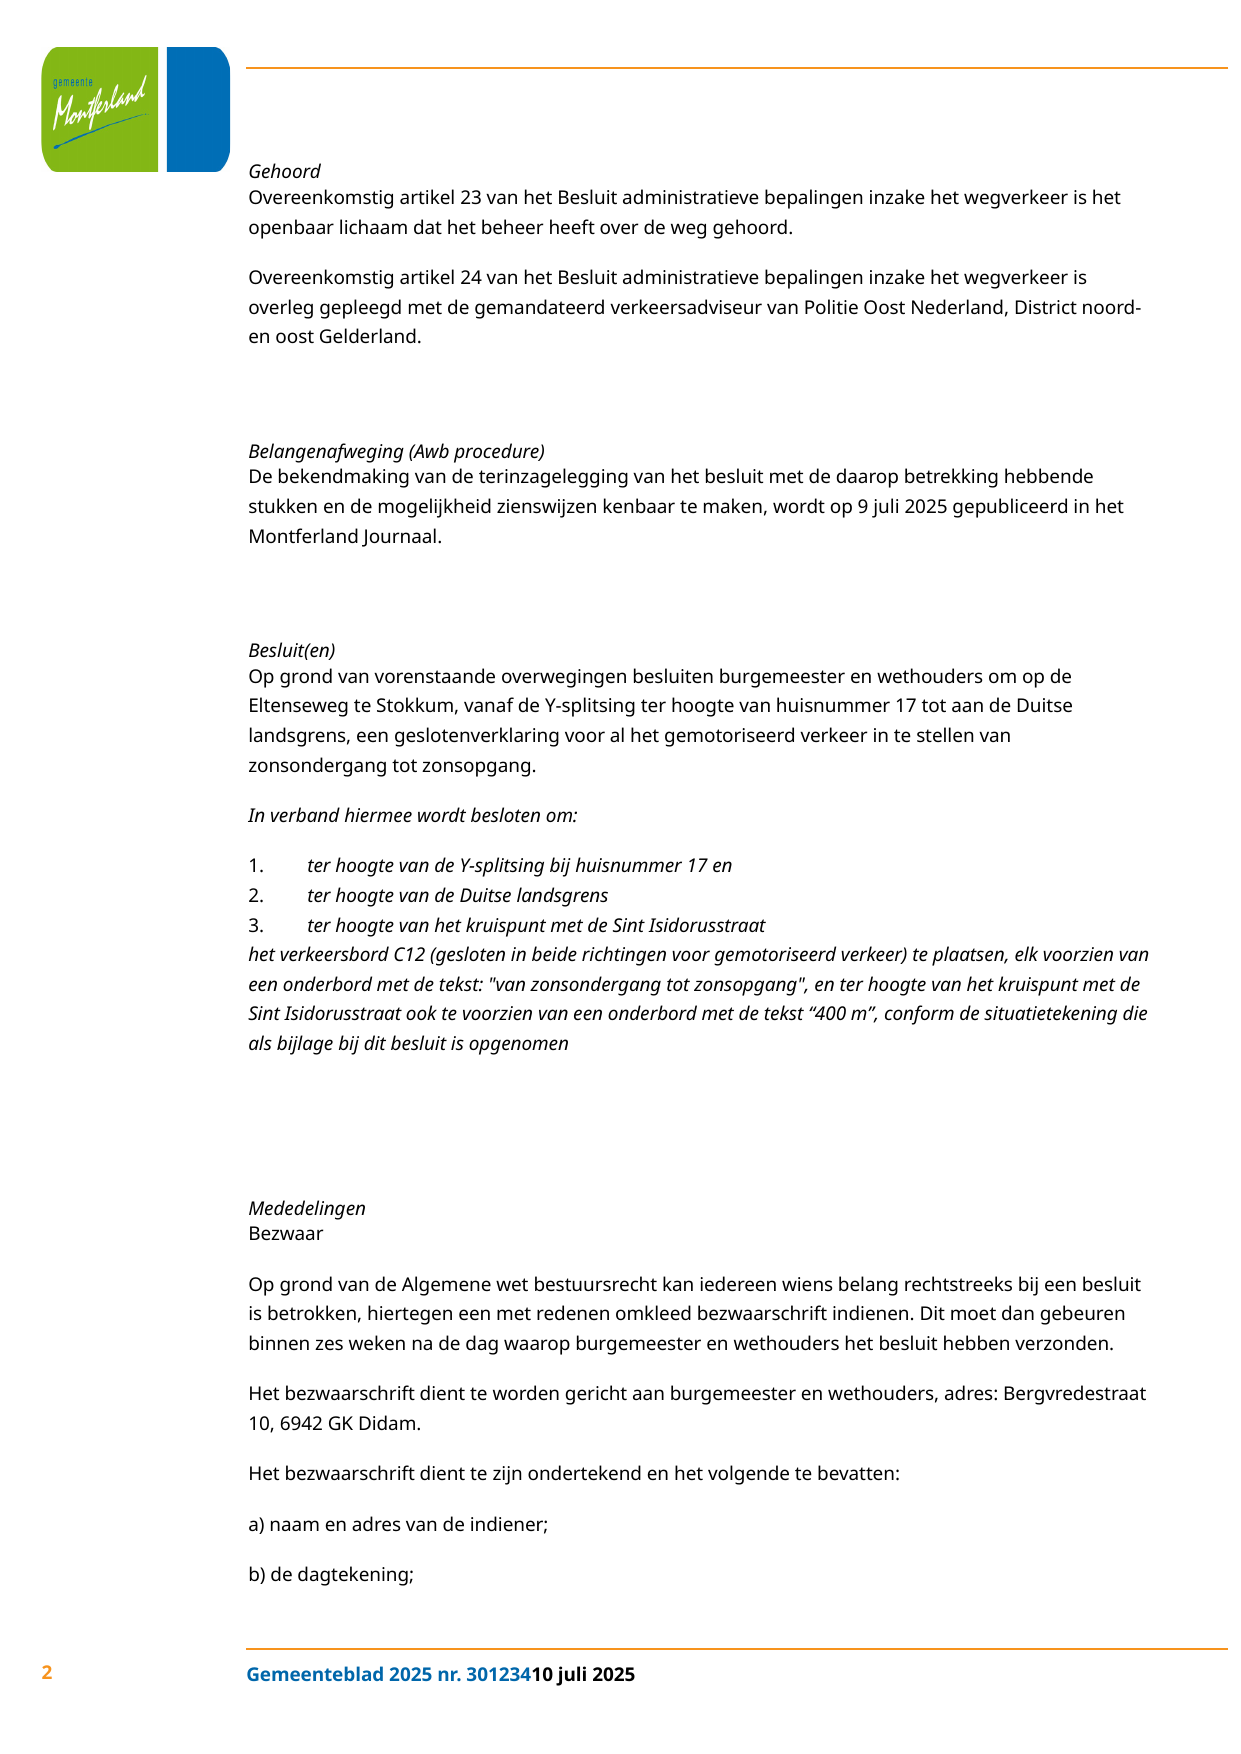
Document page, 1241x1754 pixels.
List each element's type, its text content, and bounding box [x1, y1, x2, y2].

text Gehoord [248, 159, 1152, 184]
text Mededelingen [248, 1195, 1152, 1221]
text Belangenafweging (Awb procedure) [248, 438, 1152, 464]
text Op grond van vorenstaande overwegingen besluiten burgemeester en wethouders om op de Eltenseweg te Stokkum, vanaf de Y-splitsing ter hoogte van huisnummer 17 tot aan de Duitse landsgrens, een geslotenverklaring voor al het gemotoriseerd verkeer in te stellen van zonsondergang tot zonsopgang. [248, 663, 1152, 777]
text b) de dagtekening; [248, 1561, 1152, 1587]
text Overeenkomstig artikel 24 van het Besluit administratieve bepalingen inzake het wegverkeer is overleg gepleegd met de gemandateerd verkeersadviseur van Politie Oost Nederland, District noord- en oost Gelderland. [248, 264, 1152, 349]
list ter hoogte van de Y-splitsing bij huisnummer 17 en [248, 853, 1152, 878]
text het verkeersbord C12 (gesloten in beide richtingen voor gemotoriseerd verkeer) te plaatsen, elk voorzien van een onderbord met de tekst: "van zonsondergang tot zonsopgang", en ter hoogte van het kruispunt met de Sint Isidorusstraat ook te voorzien van een onderbord met de tekst “400 m”, conform de situatietekening die als bijlage bij dit besluit is opgenomen [248, 941, 1152, 1056]
text Bezwaar [248, 1221, 1152, 1246]
text Op grond van de Algemene wet bestuursrecht kan iedereen wiens belang rechtstreeks bij een besluit is betrokken, hiertegen een met redenen omkleed bezwaarschrift indienen. Dit moet dan gebeuren binnen zes weken na de dag waarop burgemeester en wethouders het besluit hebben verzonden. [248, 1271, 1152, 1356]
text Besluit(en) [248, 637, 1152, 663]
picture [41, 47, 231, 172]
text a) naam en adres van de indiener; [248, 1511, 1152, 1537]
text In verband hiermee wordt besloten om: [248, 802, 1152, 828]
list ter hoogte van het kruispunt met de Sint Isidorusstraat [248, 912, 1152, 937]
text Het bezwaarschrift dient te zijn ondertekend en het volgende te bevatten: [248, 1461, 1152, 1486]
text Het bezwaarschrift dient te worden gericht aan burgemeester en wethouders, adres: Bergvredestraat 10, 6942 GK Didam. [248, 1381, 1152, 1436]
list ter hoogte van de Duitse landsgrens [248, 882, 1152, 908]
text Overeenkomstig artikel 23 van het Besluit administratieve bepalingen inzake het wegverkeer is het openbaar lichaam dat het beheer heeft over de weg gehoord. [248, 184, 1152, 240]
text De bekendmaking van de terinzagelegging van het besluit met de daarop betrekking hebbende stukken en de mogelijkheid zienswijzen kenbaar te maken, wordt op 9 juli 2025 gepubliceerd in het Montferland Journaal. [248, 464, 1152, 549]
